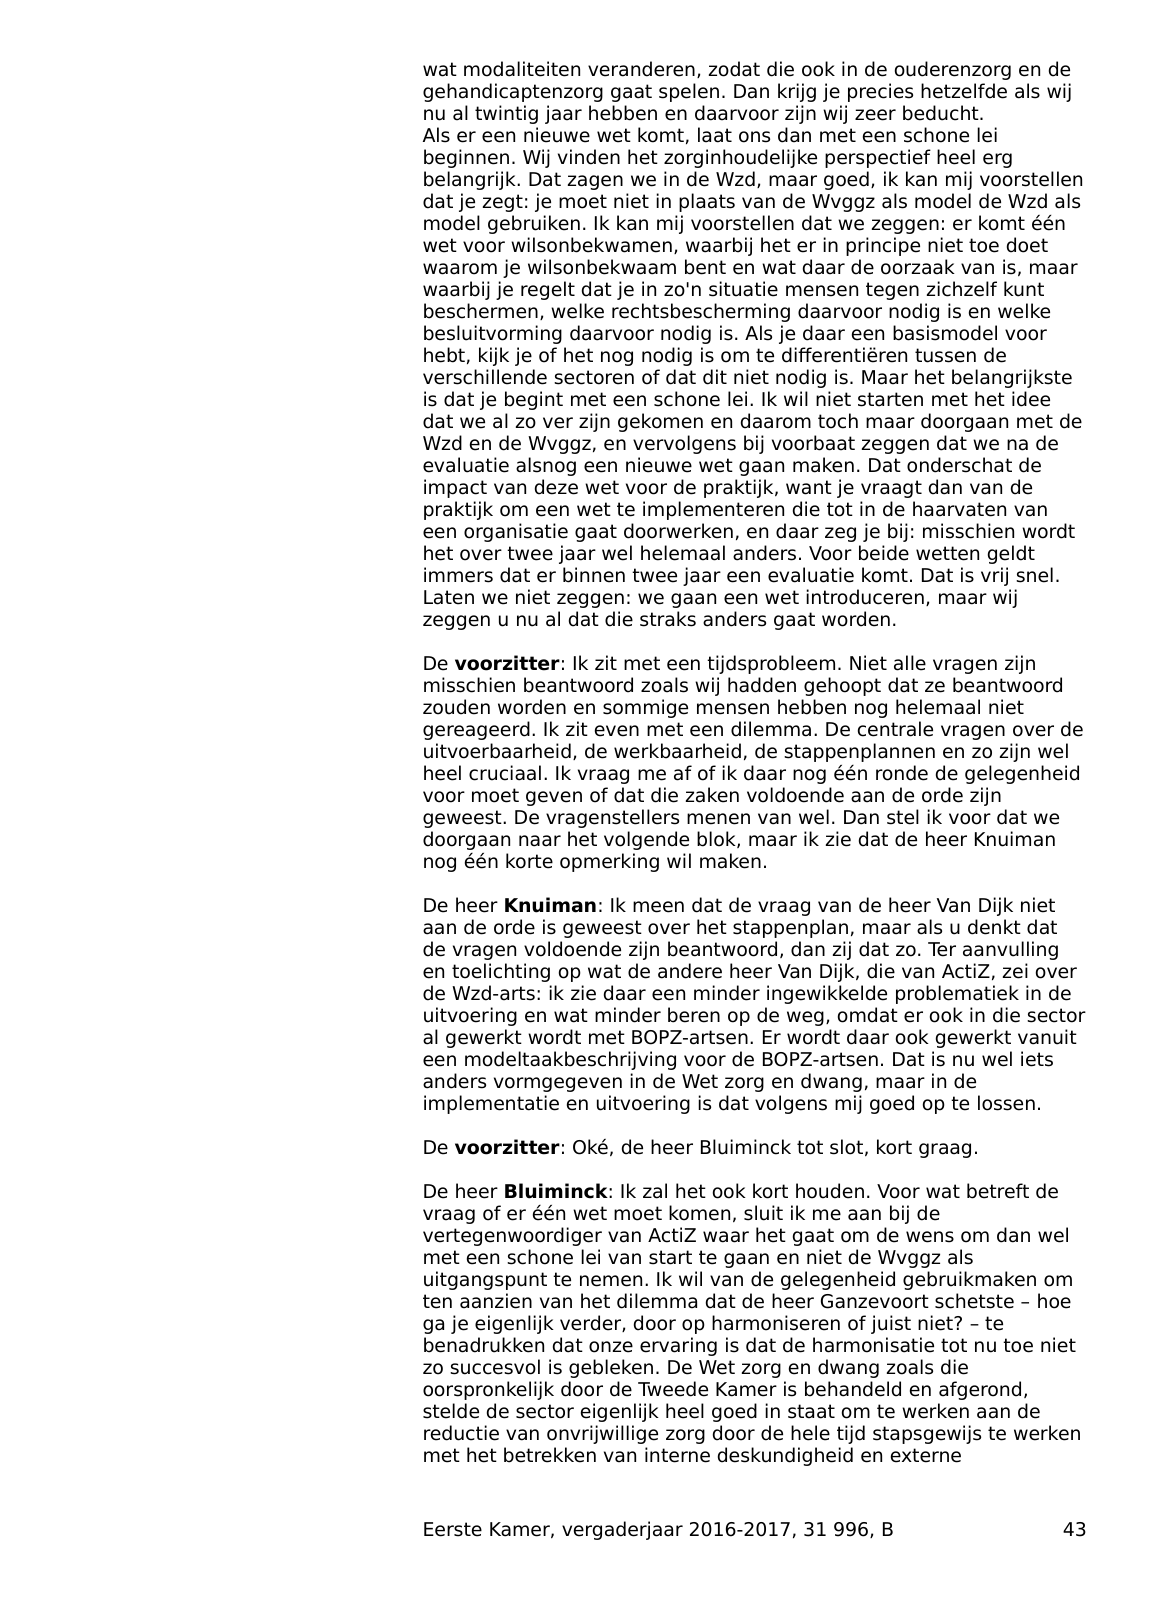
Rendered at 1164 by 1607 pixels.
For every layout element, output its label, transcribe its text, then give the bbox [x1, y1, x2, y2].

text De voorzitter: Ik zit met een tijdsprobleem. Niet alle vragen zijn misschien beantwoord zoals wij hadden gehoopt dat ze beantwoord zouden worden en sommige mensen hebben nog helemaal niet gereageerd. Ik zit even met een dilemma. De centrale vragen over de uitvoerbaarheid, de werkbaarheid, de stappenplannen en zo zijn wel heel cruciaal. Ik vraag me af of ik daar nog één ronde de gelegenheid voor moet geven of dat die zaken voldoende aan de orde zijn geweest. De vragenstellers menen van wel. Dan stel ik voor dat we doorgaan naar het volgende blok, maar ik zie dat de heer Knuiman nog één korte opmerking wil maken. [422, 653, 1087, 872]
text wat modaliteiten veranderen, zodat die ook in de ouderenzorg en de gehandicaptenzorg gaat spelen. Dan krijg je precies hetzelfde als wij nu al twintig jaar hebben en daarvoor zijn wij zeer beducht. [422, 59, 1087, 125]
text De voorzitter: Oké, de heer Bluiminck tot slot, kort graag. [422, 1137, 1087, 1159]
text De heer Bluiminck: Ik zal het ook kort houden. Voor wat betreft de vraag of er één wet moet komen, sluit ik me aan bij de vertegenwoordiger van ActiZ waar het gaat om de wens om dan wel met een schone lei van start te gaan en niet de Wvggz als uitgangspunt te nemen. Ik wil van de gelegenheid gebruikmaken om ten aanzien van het dilemma dat de heer Ganzevoort schetste – hoe ga je eigenlijk verder, door op harmoniseren of juist niet? – te benadrukken dat onze ervaring is dat de harmonisatie tot nu toe niet zo succesvol is gebleken. De Wet zorg en dwang zoals die oorspronkelijk door de Tweede Kamer is behandeld en afgerond, stelde de sector eigenlijk heel goed in staat om te werken aan de reductie van onvrijwillige zorg door de hele tijd stapsgewijs te werken met het betrekken van interne deskundigheid en externe [422, 1181, 1087, 1467]
text De heer Knuiman: Ik meen dat de vraag van de heer Van Dijk niet aan de orde is geweest over het stappenplan, maar als u denkt dat de vragen voldoende zijn beantwoord, dan zij dat zo. Ter aanvulling en toelichting op wat de andere heer Van Dijk, die van ActiZ, zei over de Wzd-arts: ik zie daar een minder ingewikkelde problematiek in de uitvoering en wat minder beren op de weg, omdat er ook in die sector al gewerkt wordt met BOPZ-artsen. Er wordt daar ook gewerkt vanuit een modeltaakbeschrijving voor de BOPZ-artsen. Dat is nu wel iets anders vormgegeven in de Wet zorg en dwang, maar in de implementatie en uitvoering is dat volgens mij goed op te lossen. [422, 895, 1087, 1114]
text Als er een nieuwe wet komt, laat ons dan met een schone lei beginnen. Wij vinden het zorginhoudelijke perspectief heel erg belangrijk. Dat zagen we in de Wzd, maar goed, ik kan mij voorstellen dat je zegt: je moet niet in plaats van de Wvggz als model de Wzd als model gebruiken. Ik kan mij voorstellen dat we zeggen: er komt één wet voor wilsonbekwamen, waarbij het er in principe niet toe doet waarom je wilsonbekwaam bent en wat daar de oorzaak van is, maar waarbij je regelt dat je in zo'n situatie mensen tegen zichzelf kunt beschermen, welke rechtsbescherming daarvoor nodig is en welke besluitvorming daarvoor nodig is. Als je daar een basismodel voor hebt, kijk je of het nog nodig is om te differentiëren tussen de verschillende sectoren of dat dit niet nodig is. Maar het belangrijkste is dat je begint met een schone lei. Ik wil niet starten met het idee dat we al zo ver zijn gekomen en daarom toch maar doorgaan met de Wzd en de Wvggz, en vervolgens bij voorbaat zeggen dat we na de evaluatie alsnog een nieuwe wet gaan maken. Dat onderschat de impact van deze wet voor de praktijk, want je vraagt dan van de praktijk om een wet te implementeren die tot in de haarvaten van een organisatie gaat doorwerken, en daar zeg je bij: misschien wordt het over twee jaar wel helemaal anders. Voor beide wetten geldt immers dat er binnen twee jaar een evaluatie komt. Dat is vrij snel. Laten we niet zeggen: we gaan een wet introduceren, maar wij zeggen u nu al dat die straks anders gaat worden. [422, 125, 1087, 631]
